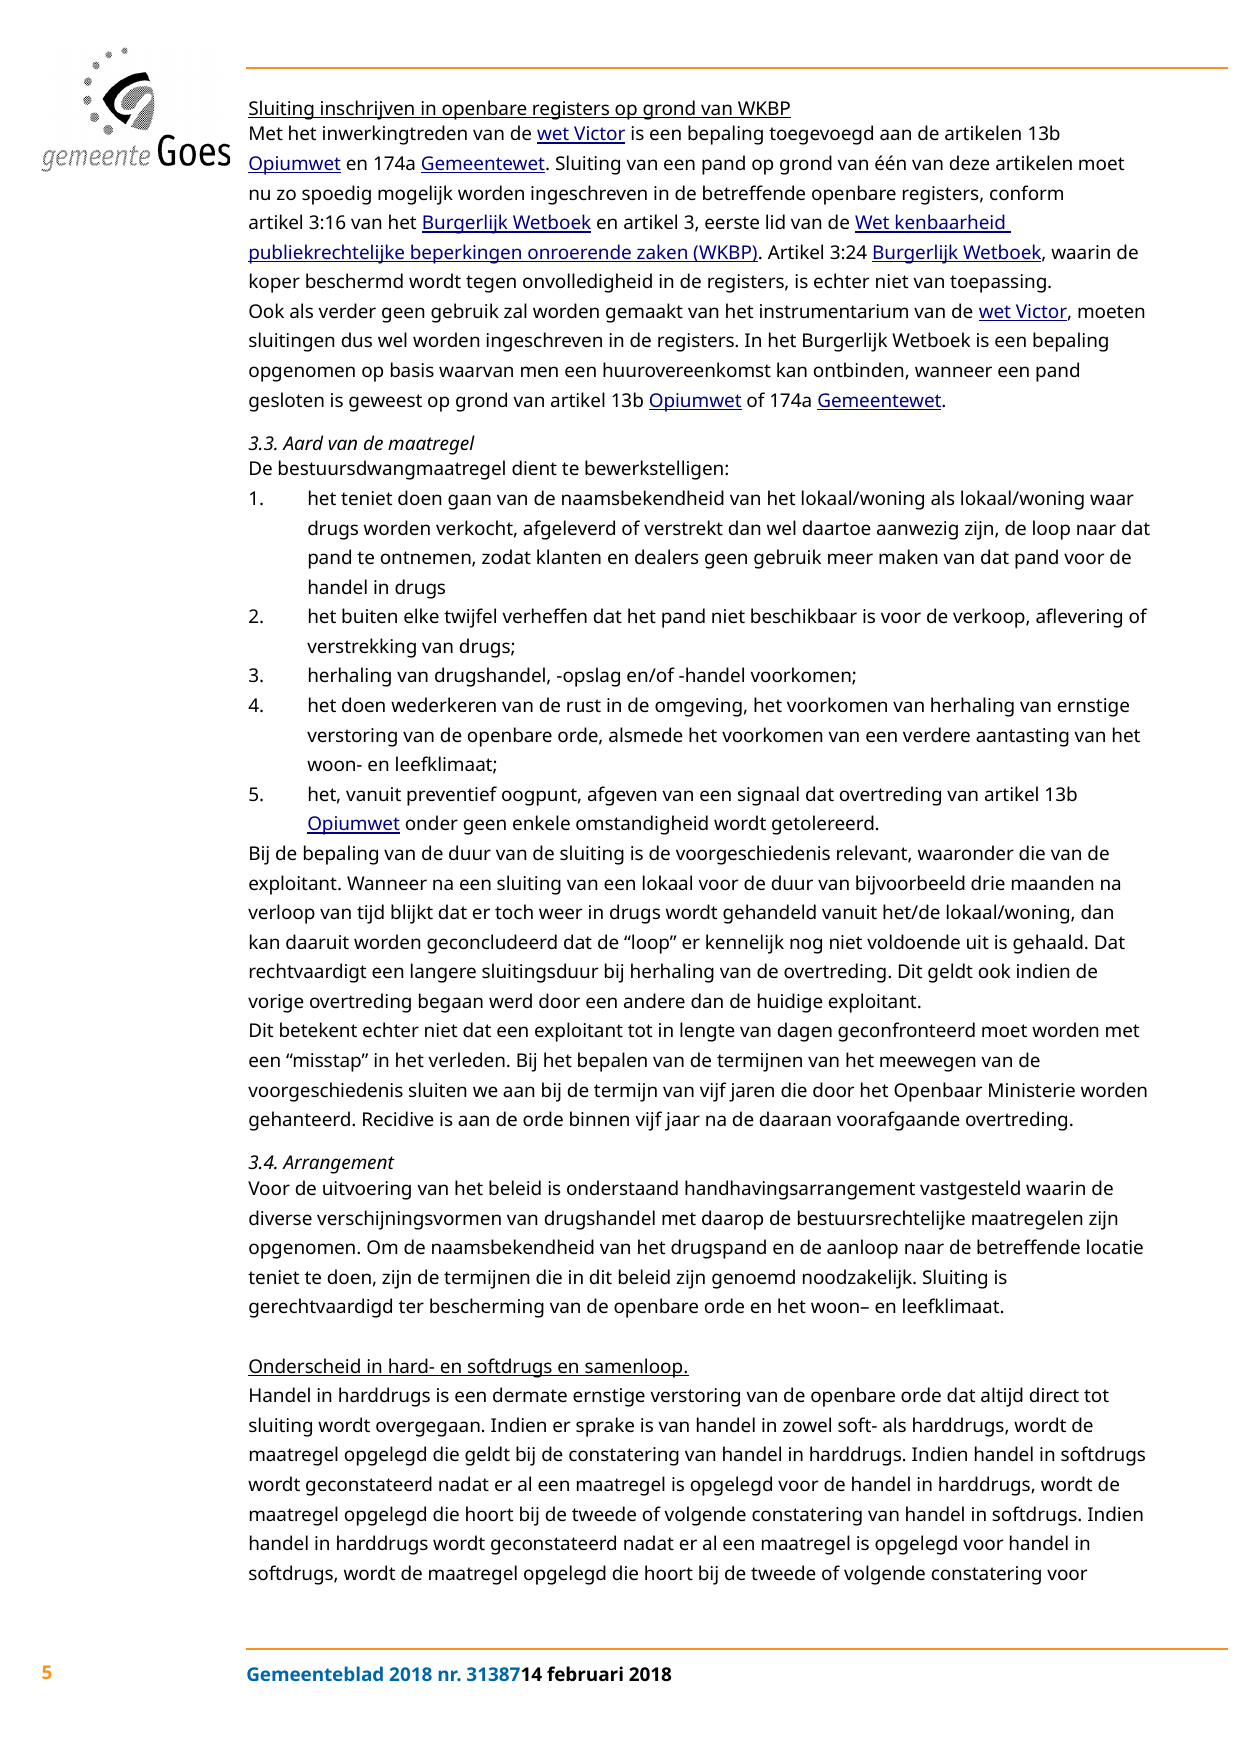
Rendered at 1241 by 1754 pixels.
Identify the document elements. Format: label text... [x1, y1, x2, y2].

list het teniet doen gaan van de naamsbekendheid van het lokaal/woning als lokaal/woning waar drugs worden verkocht, afgeleverd of verstrekt dan wel daartoe aanwezig zijn, de loop naar dat pand te ontnemen, zodat klanten en dealers geen gebruik meer maken van dat pand voor de handel in drugs [248, 485, 1152, 600]
list herhaling van drugshandel, -opslag en/of -handel voorkomen; [248, 663, 1152, 688]
text Dit betekent echter niet dat een exploitant tot in lengte van dagen geconfronteerd moet worden met een “misstap” in het verleden. Bij het bepalen van de termijnen van het meewegen van de voorgeschiedenis sluiten we aan bij de termijn van vijf jaren die door het Openbaar Ministerie worden gehanteerd. Recidive is aan de orde binnen vijf jaar na de daaraan voorafgaande overtreding. [248, 1018, 1152, 1132]
text Bij de bepaling van de duur van de sluiting is de voorgeschiedenis relevant, waaronder die van de exploitant. Wanneer na een sluiting van een lokaal voor de duur van bijvoorbeeld drie maanden na verloop van tijd blijkt dat er toch weer in drugs wordt gehandeld vanuit het/de lokaal/woning, dan kan daaruit worden geconcludeerd dat de “loop” er kennelijk nog niet voldoende uit is gehaald. Dat rechtvaardigt een langere sluitingsduur bij herhaling van de overtreding. Dit geldt ook indien de vorige overtreding begaan werd door een andere dan de huidige exploitant. [248, 840, 1152, 1014]
list het buiten elke twijfel verheffen dat het pand niet beschikbaar is voor de verkoop, aflevering of verstrekking van drugs; [248, 603, 1152, 659]
list het, vanuit preventief oogpunt, afgeven van een signaal dat overtreding van artikel 13b Opiumwet onder geen enkele omstandigheid wordt getolereerd. [248, 781, 1152, 836]
text Onderscheid in hard- en softdrugs en samenloop. [248, 1353, 1152, 1378]
text Voor de uitvoering van het beleid is onderstaand handhavingsarrangement vastgesteld waarin de diverse verschijningsvormen van drugshandel met daarop de bestuursrechtelijke maatregelen zijn opgenomen. Om de naamsbekendheid van het drugspand en de aanloop naar de betreffende locatie teniet te doen, zijn de termijnen die in dit beleid zijn genoemd noodzakelijk. Sluiting is gerechtvaardigd ter bescherming van de openbare orde en het woon– en leefklimaat. [248, 1175, 1152, 1319]
text Handel in harddrugs is een dermate ernstige verstoring van de openbare orde dat altijd direct tot sluiting wordt overgegaan. Indien er sprake is van handel in zowel soft- als harddrugs, wordt de maatregel opgelegd die geldt bij de constatering van handel in harddrugs. Indien handel in softdrugs wordt geconstateerd nadat er al een maatregel is opgelegd voor de handel in harddrugs, wordt de maatregel opgelegd die hoort bij de tweede of volgende constatering van handel in softdrugs. Indien handel in harddrugs wordt geconstateerd nadat er al een maatregel is opgelegd voor handel in softdrugs, wordt de maatregel opgelegd die hoort bij de tweede of volgende constatering voor [248, 1382, 1152, 1586]
list het doen wederkeren van de rust in de omgeving, het voorkomen van herhaling van ernstige verstoring van de openbare orde, alsmede het voorkomen van een verdere aantasting van het woon- en leefklimaat; [248, 692, 1152, 777]
text De bestuursdwangmaatregel dient te bewerkstelligen: [248, 456, 1152, 481]
text Sluiting inschrijven in openbare registers op grond van WKBP [248, 95, 1152, 121]
text Met het inwerkingtreden van de wet Victor is een bepaling toegevoegd aan de artikelen 13b Opiumwet en 174a Gemeentewet. Sluiting van een pand op grond van één van deze artikelen moet nu zo spoedig mogelijk worden ingeschreven in de betreffende openbare registers, conform artikel 3:16 van het Burgerlijk Wetboek en artikel 3, eerste lid van de Wet kenbaarheid publiekrechtelijke beperkingen onroerende zaken (WKBP). Artikel 3:24 Burgerlijk Wetboek, waarin de koper beschermd wordt tegen onvolledigheid in de registers, is echter niet van toepassing. [248, 121, 1152, 294]
text Ook als verder geen gebruik zal worden gemaakt van het instrumentarium van de wet Victor, moeten sluitingen dus wel worden ingeschreven in de registers. In het Burgerlijk Wetboek is een bepaling opgenomen op basis waarvan men een huurovereenkomst kan ontbinden, wanneer een pand gesloten is geweest op grond van artikel 13b Opiumwet of 174a Gemeentewet. [248, 298, 1152, 412]
picture [41, 47, 231, 172]
text 3.3. Aard van de maatregel [248, 430, 1152, 456]
text 3.4. Arrangement [248, 1149, 1152, 1175]
